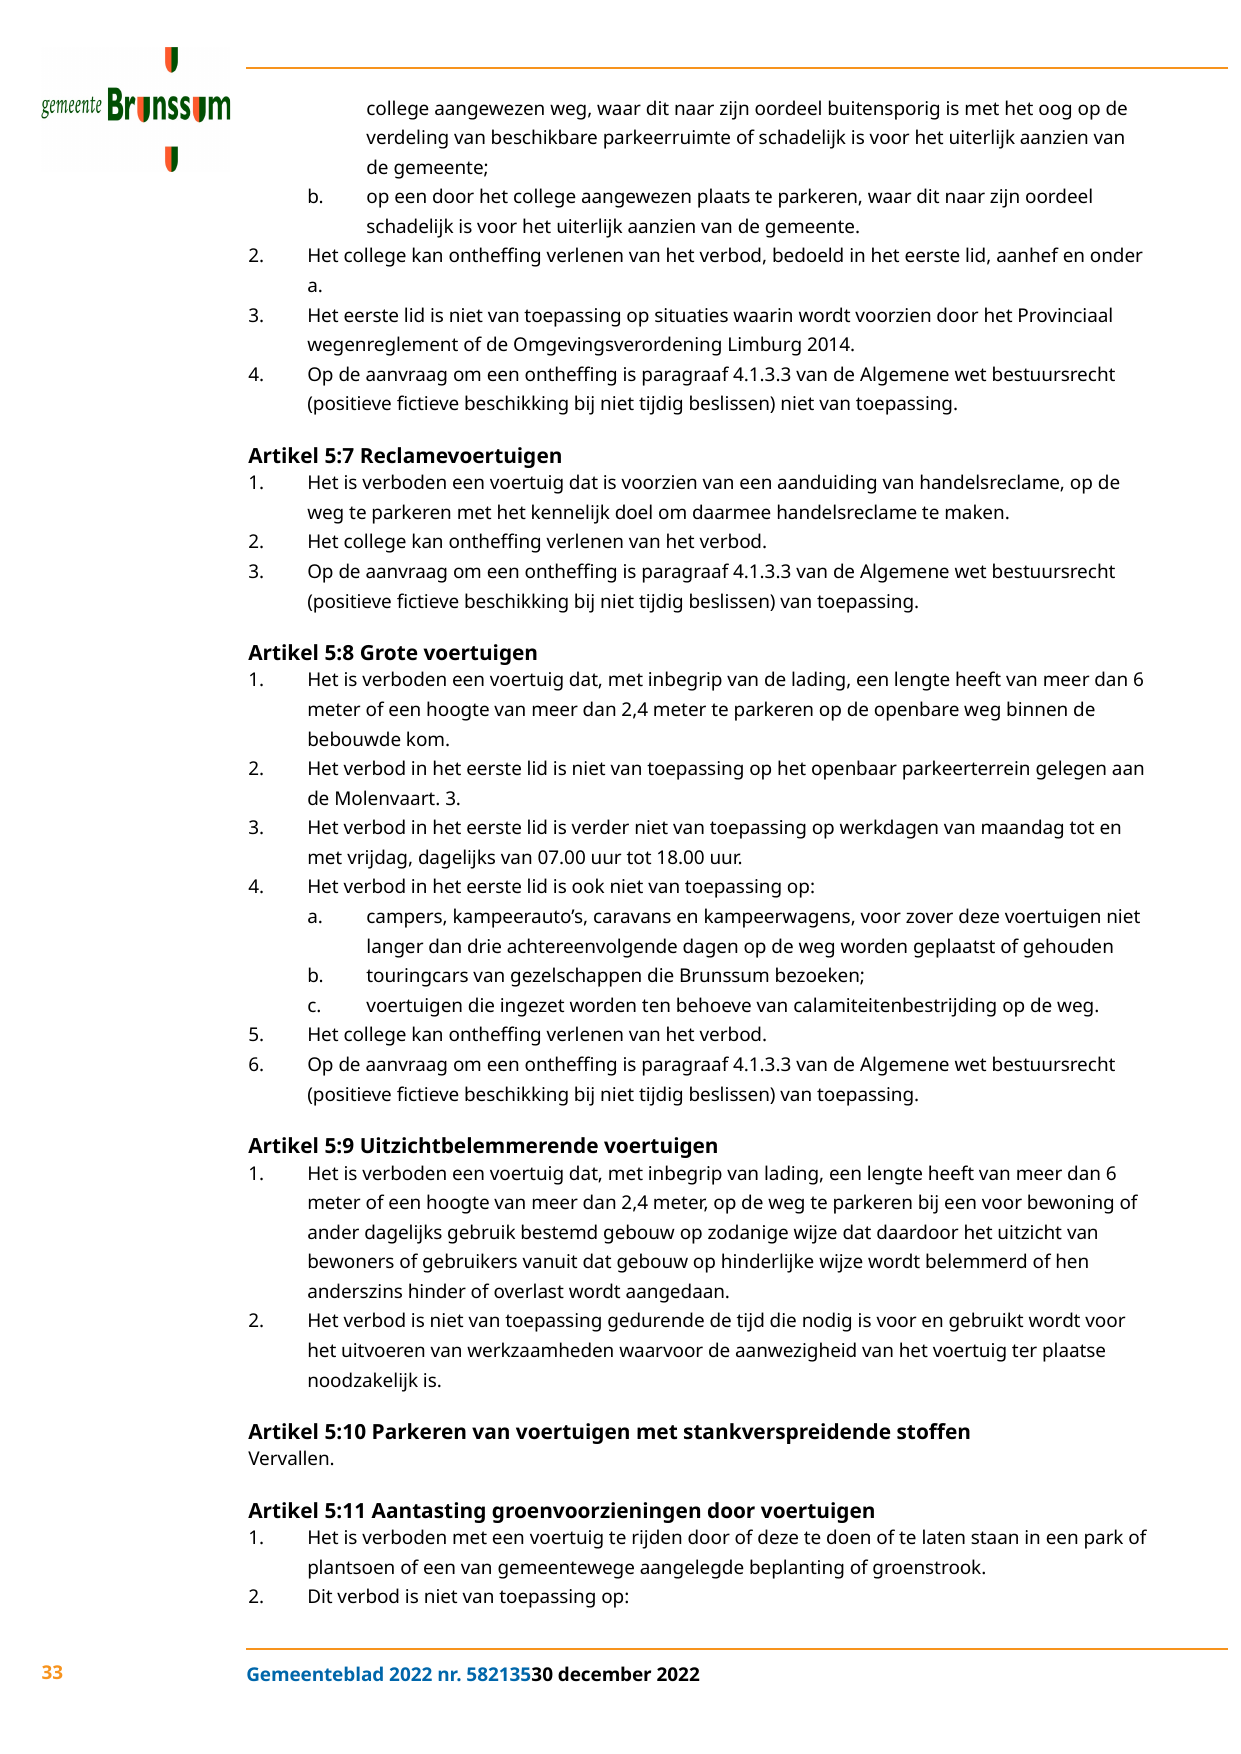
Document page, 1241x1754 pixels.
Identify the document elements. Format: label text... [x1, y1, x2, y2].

text Vervallen. [248, 1446, 1152, 1471]
list Op de aanvraag om een ontheffing is paragraaf 4.1.3.3 van de Algemene wet bestuursrecht (positieve fictieve beschikking bij niet tijdig beslissen) niet van toepassing. [248, 361, 1152, 416]
list campers, kampeerauto’s, caravans en kampeerwagens, voor zover deze voertuigen niet langer dan drie achtereenvolgende dagen op de weg worden geplaatst of gehouden [307, 903, 1152, 959]
list touringcars van gezelschappen die Brunssum bezoeken; [307, 962, 1152, 988]
list Het verbod in het eerste lid is niet van toepassing op het openbaar parkeerterrein gelegen aan de Molenvaart. 3. [248, 755, 1152, 811]
list Op de aanvraag om een ontheffing is paragraaf 4.1.3.3 van de Algemene wet bestuursrecht (positieve fictieve beschikking bij niet tijdig beslissen) van toepassing. [248, 558, 1152, 613]
list voertuigen die ingezet worden ten behoeve van calamiteitenbestrijding op de weg. [307, 992, 1152, 1018]
list Het is verboden een voertuig dat, met inbegrip van lading, een lengte heeft van meer dan 6 meter of een hoogte van meer dan 2,4 meter, op de weg te parkeren bij een voor bewoning of ander dagelijks gebruik bestemd gebouw op zodanige wijze dat daardoor het uitzicht van bewoners of gebruikers vanuit dat gebouw op hinderlijke wijze wordt belemmerd of hen anderszins hinder of overlast wordt aangedaan. [248, 1160, 1152, 1304]
list college aangewezen weg, waar dit naar zijn oordeel buitensporig is met het oog op de verdeling van beschikbare parkeerruimte of schadelijk is voor het uiterlijk aanzien van de gemeente; [307, 95, 1152, 180]
list Het verbod is niet van toepassing gedurende de tijd die nodig is voor en gebruikt wordt voor het uitvoeren van werkzaamheden waarvoor de aanwezigheid van het voertuig ter plaatse noodzakelijk is. [248, 1308, 1152, 1392]
list Het is verboden met een voertuig te rijden door of deze te doen of te laten staan in een park of plantsoen of een van gemeentewege aangelegde beplanting of groenstrook. [248, 1524, 1152, 1580]
text Artikel 5:10 Parkeren van voertuigen met stankverspreidende stoffen [248, 1417, 1152, 1446]
list Dit verbod is niet van toepassing op: [248, 1584, 1152, 1609]
text Artikel 5:8 Grote voertuigen [248, 638, 1152, 667]
list Het college kan ontheffing verlenen van het verbod, bedoeld in het eerste lid, aanhef en onder a. [248, 243, 1152, 298]
text Artikel 5:7 Reclamevoertuigen [248, 441, 1152, 469]
list Het eerste lid is niet van toepassing op situaties waarin wordt voorzien door het Provinciaal wegenreglement of de Omgevingsverordening Limburg 2014. [248, 302, 1152, 357]
picture [41, 47, 231, 172]
list Op de aanvraag om een ontheffing is paragraaf 4.1.3.3 van de Algemene wet bestuursrecht (positieve fictieve beschikking bij niet tijdig beslissen) van toepassing. [248, 1051, 1152, 1107]
list Het is verboden een voertuig dat, met inbegrip van de lading, een lengte heeft van meer dan 6 meter of een hoogte van meer dan 2,4 meter te parkeren op de openbare weg binnen de bebouwde kom. [248, 667, 1152, 752]
list Het verbod in het eerste lid is verder niet van toepassing op werkdagen van maandag tot en met vrijdag, dagelijks van 07.00 uur tot 18.00 uur. [248, 814, 1152, 870]
list Het college kan ontheffing verlenen van het verbod. [248, 1022, 1152, 1047]
list Het is verboden een voertuig dat is voorzien van een aanduiding van handelsreclame, op de weg te parkeren met het kennelijk doel om daarmee handelsreclame te maken. [248, 469, 1152, 525]
list Het college kan ontheffing verlenen van het verbod. [248, 529, 1152, 554]
text Artikel 5:11 Aantasting groenvoorzieningen door voertuigen [248, 1496, 1152, 1524]
list op een door het college aangewezen plaats te parkeren, waar dit naar zijn oordeel schadelijk is voor het uiterlijk aanzien van de gemeente. [307, 183, 1152, 239]
text Artikel 5:9 Uitzichtbelemmerende voertuigen [248, 1131, 1152, 1160]
list Het verbod in het eerste lid is ook niet van toepassing op: [248, 874, 1152, 899]
